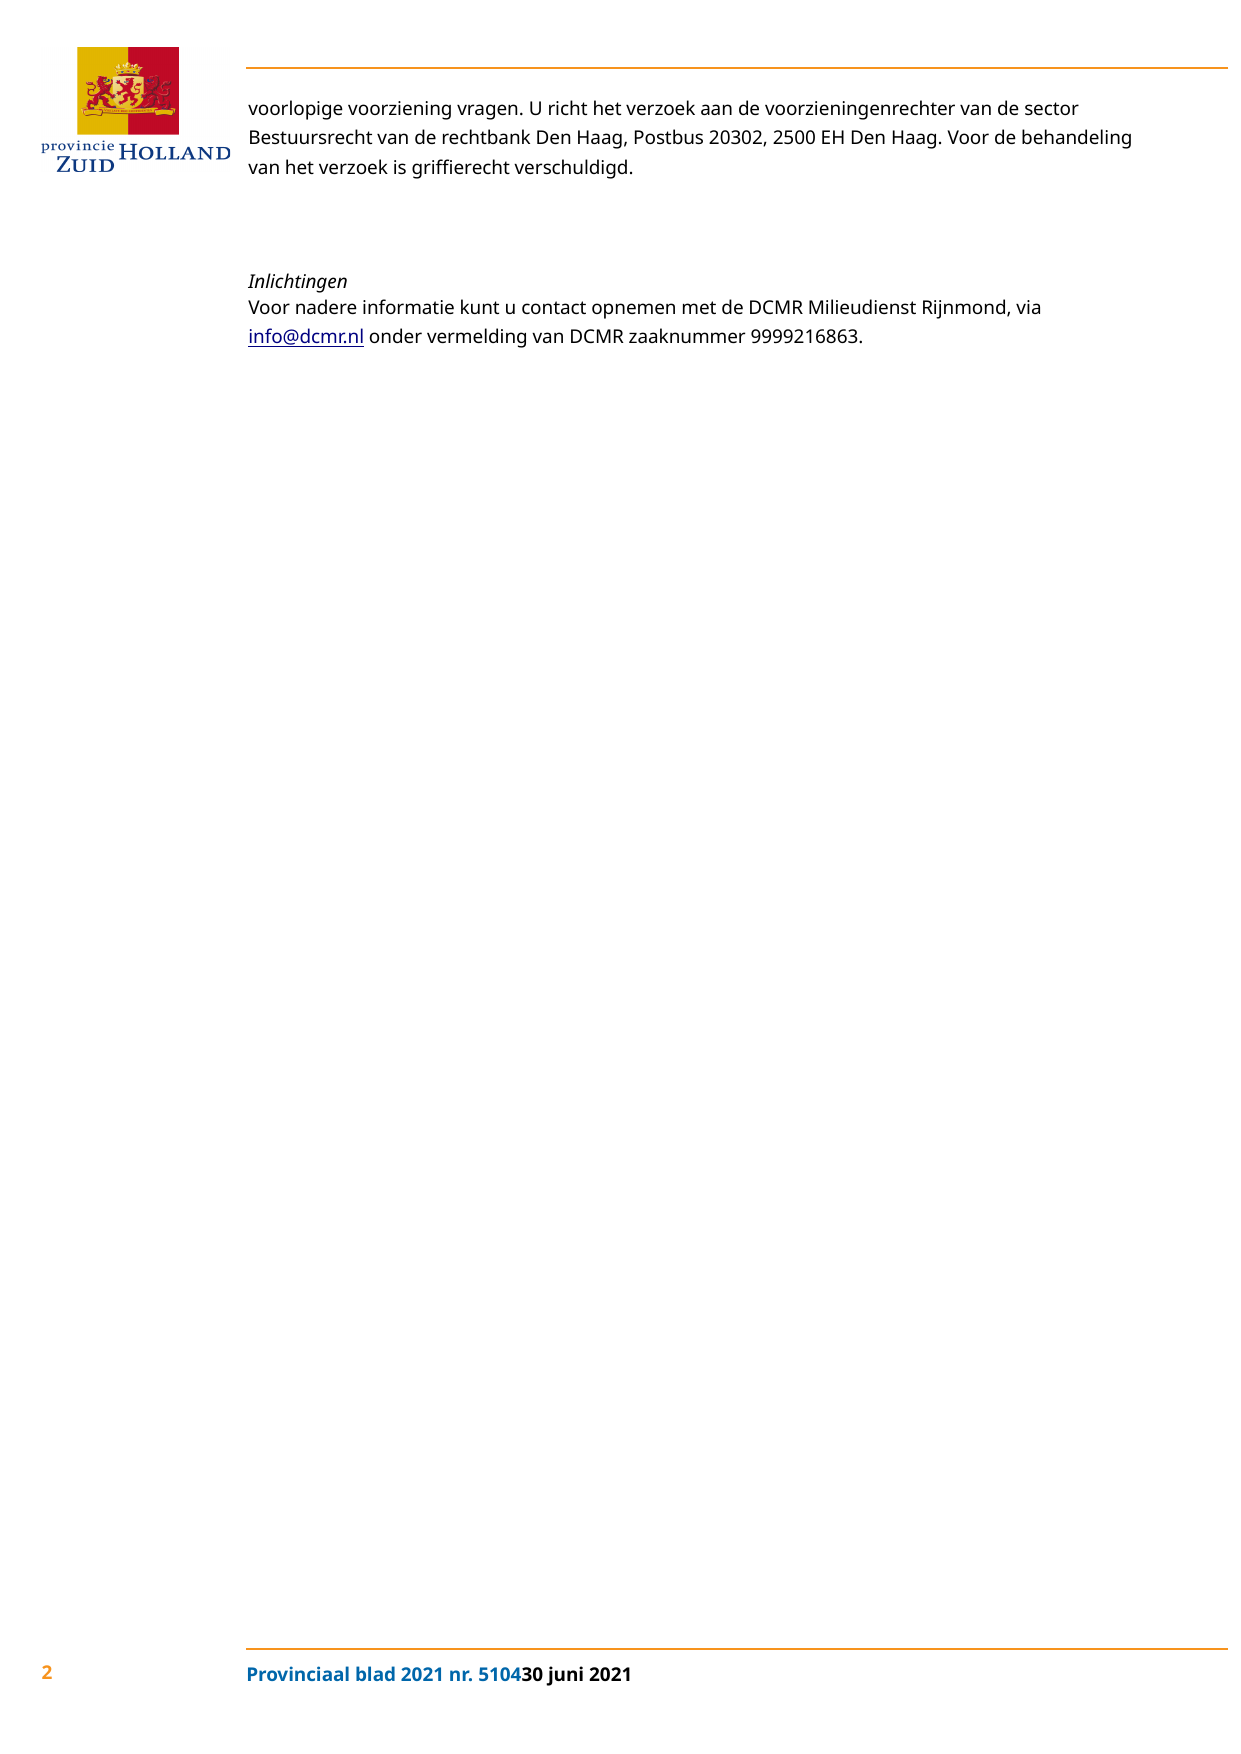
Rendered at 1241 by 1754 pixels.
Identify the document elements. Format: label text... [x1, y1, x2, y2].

text Inlichtingen [248, 268, 1152, 294]
picture [41, 47, 231, 172]
text voorlopige voorziening vragen. U richt het verzoek aan de voorzieningenrechter van de sector Bestuursrecht van de rechtbank Den Haag, Postbus 20302, 2500 EH Den Haag. Voor de behandeling van het verzoek is griffierecht verschuldigd. [248, 95, 1152, 180]
text Voor nadere informatie kunt u contact opnemen met de DCMR Milieudienst Rijnmond, via info@dcmr.nl onder vermelding van DCMR zaaknummer 9999216863. [248, 294, 1152, 349]
